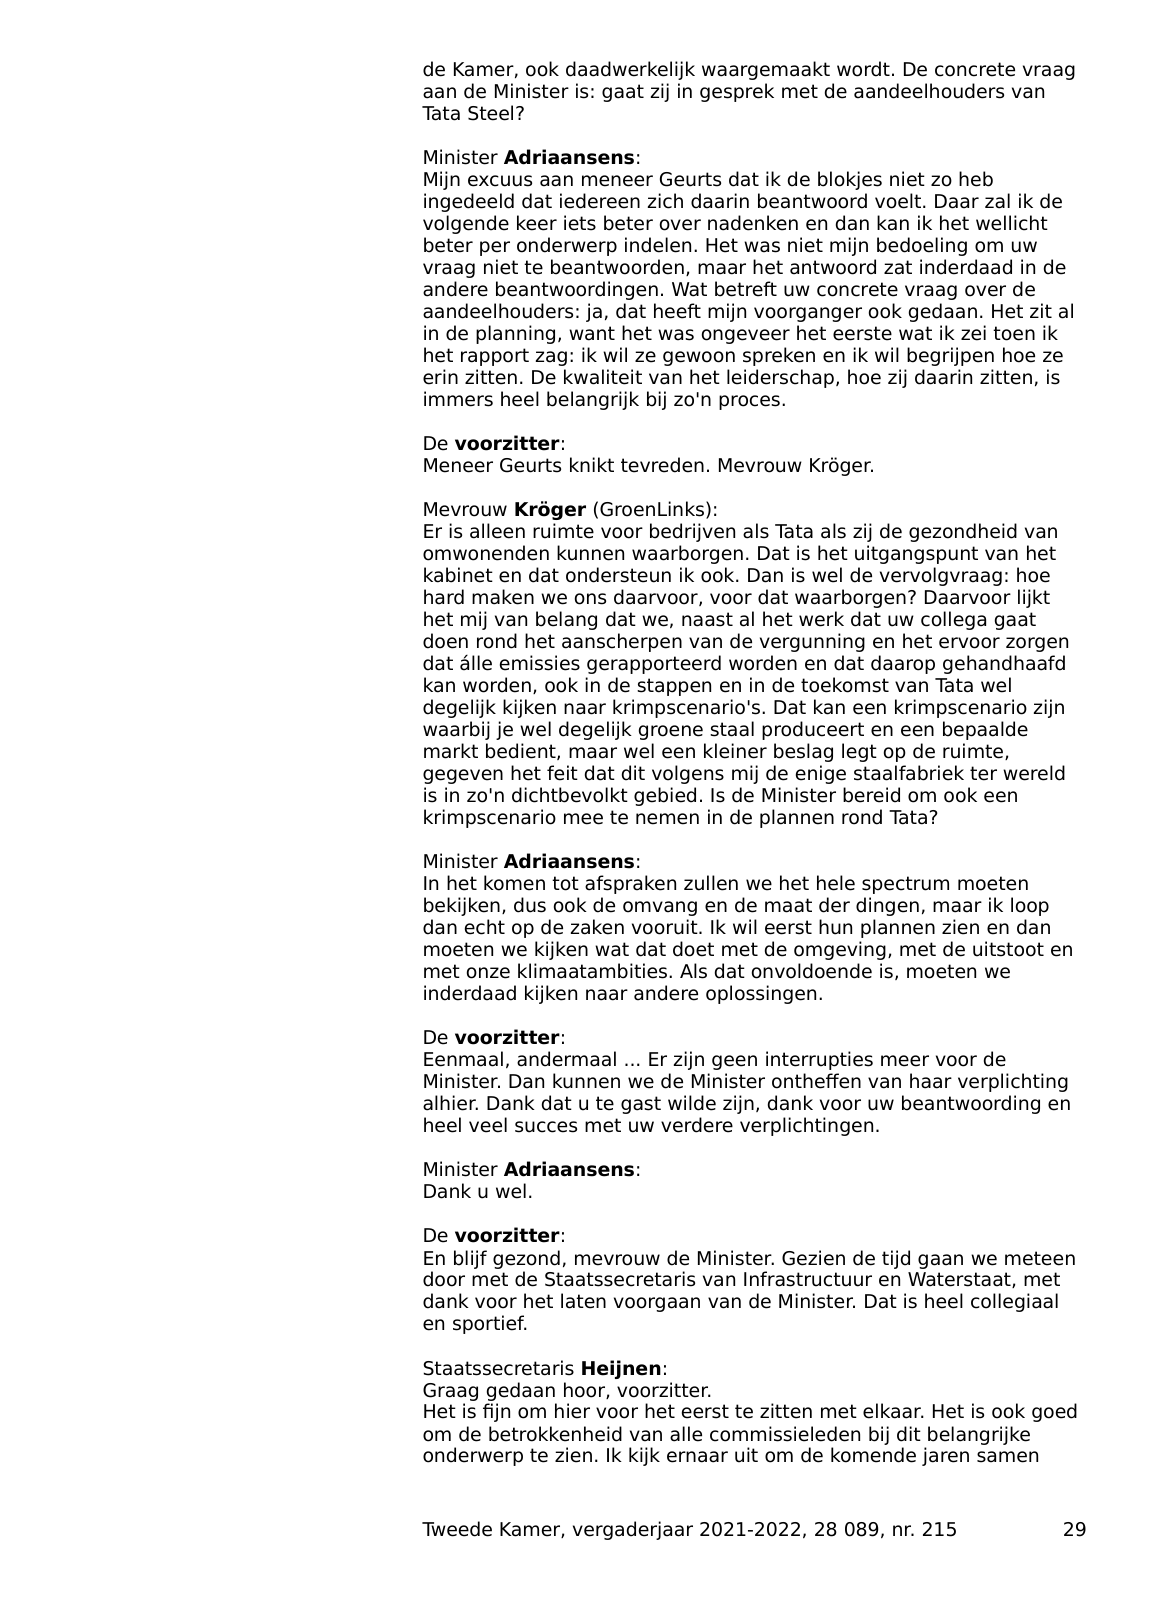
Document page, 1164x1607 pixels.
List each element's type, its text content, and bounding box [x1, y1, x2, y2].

text De voorzitter: [422, 1225, 1087, 1247]
text Het is fijn om hier voor het eerst te zitten met elkaar. Het is ook goed om de betrokkenheid van alle commissieleden bij dit belangrijke onderwerp te zien. Ik kijk ernaar uit om de komende jaren samen [422, 1401, 1087, 1467]
text de Kamer, ook daadwerkelijk waargemaakt wordt. De concrete vraag aan de Minister is: gaat zij in gesprek met de aandeelhouders van Tata Steel? [422, 59, 1087, 125]
text Eenmaal, andermaal ... Er zijn geen interrupties meer voor de Minister. Dan kunnen we de Minister ontheffen van haar verplichting alhier. Dank dat u te gast wilde zijn, dank voor uw beantwoording en heel veel succes met uw verdere verplichtingen. [422, 1049, 1087, 1137]
text De voorzitter: [422, 1027, 1087, 1049]
text De voorzitter: [422, 433, 1087, 455]
text Meneer Geurts knikt tevreden. Mevrouw Kröger. [422, 455, 1087, 477]
text Er is alleen ruimte voor bedrijven als Tata als zij de gezondheid van omwonenden kunnen waarborgen. Dat is het uitgangspunt van het kabinet en dat ondersteun ik ook. Dan is wel de vervolgvraag: hoe hard maken we ons daarvoor, voor dat waarborgen? Daarvoor lijkt het mij van belang dat we, naast al het werk dat uw collega gaat doen rond het aanscherpen van de vergunning en het ervoor zorgen dat álle emissies gerapporteerd worden en dat daarop gehandhaafd kan worden, ook in de stappen en in de toekomst van Tata wel degelijk kijken naar krimpscenario's. Dat kan een krimpscenario zijn waarbij je wel degelijk groene staal produceert en een bepaalde markt bedient, maar wel een kleiner beslag legt op de ruimte, gegeven het feit dat dit volgens mij de enige staalfabriek ter wereld is in zo'n dichtbevolkt gebied. Is de Minister bereid om ook een krimpscenario mee te nemen in de plannen rond Tata? [422, 521, 1087, 829]
text In het komen tot afspraken zullen we het hele spectrum moeten bekijken, dus ook de omvang en de maat der dingen, maar ik loop dan echt op de zaken vooruit. Ik wil eerst hun plannen zien en dan moeten we kijken wat dat doet met de omgeving, met de uitstoot en met onze klimaatambities. Als dat onvoldoende is, moeten we inderdaad kijken naar andere oplossingen. [422, 873, 1087, 1005]
text Minister Adriaansens: [422, 147, 1087, 169]
text En blijf gezond, mevrouw de Minister. Gezien de tijd gaan we meteen door met de Staatssecretaris van Infrastructuur en Waterstaat, met dank voor het laten voorgaan van de Minister. Dat is heel collegiaal en sportief. [422, 1247, 1087, 1335]
text Minister Adriaansens: [422, 1159, 1087, 1181]
text Dank u wel. [422, 1181, 1087, 1203]
text Minister Adriaansens: [422, 851, 1087, 873]
text Mijn excuus aan meneer Geurts dat ik de blokjes niet zo heb ingedeeld dat iedereen zich daarin beantwoord voelt. Daar zal ik de volgende keer iets beter over nadenken en dan kan ik het wellicht beter per onderwerp indelen. Het was niet mijn bedoeling om uw vraag niet te beantwoorden, maar het antwoord zat inderdaad in de andere beantwoordingen. Wat betreft uw concrete vraag over de aandeelhouders: ja, dat heeft mijn voorganger ook gedaan. Het zit al in de planning, want het was ongeveer het eerste wat ik zei toen ik het rapport zag: ik wil ze gewoon spreken en ik wil begrijpen hoe ze erin zitten. De kwaliteit van het leiderschap, hoe zij daarin zitten, is immers heel belangrijk bij zo'n proces. [422, 169, 1087, 411]
text Graag gedaan hoor, voorzitter. [422, 1379, 1087, 1401]
text Mevrouw Kröger (GroenLinks): [422, 499, 1087, 521]
text Staatssecretaris Heijnen: [422, 1357, 1087, 1379]
